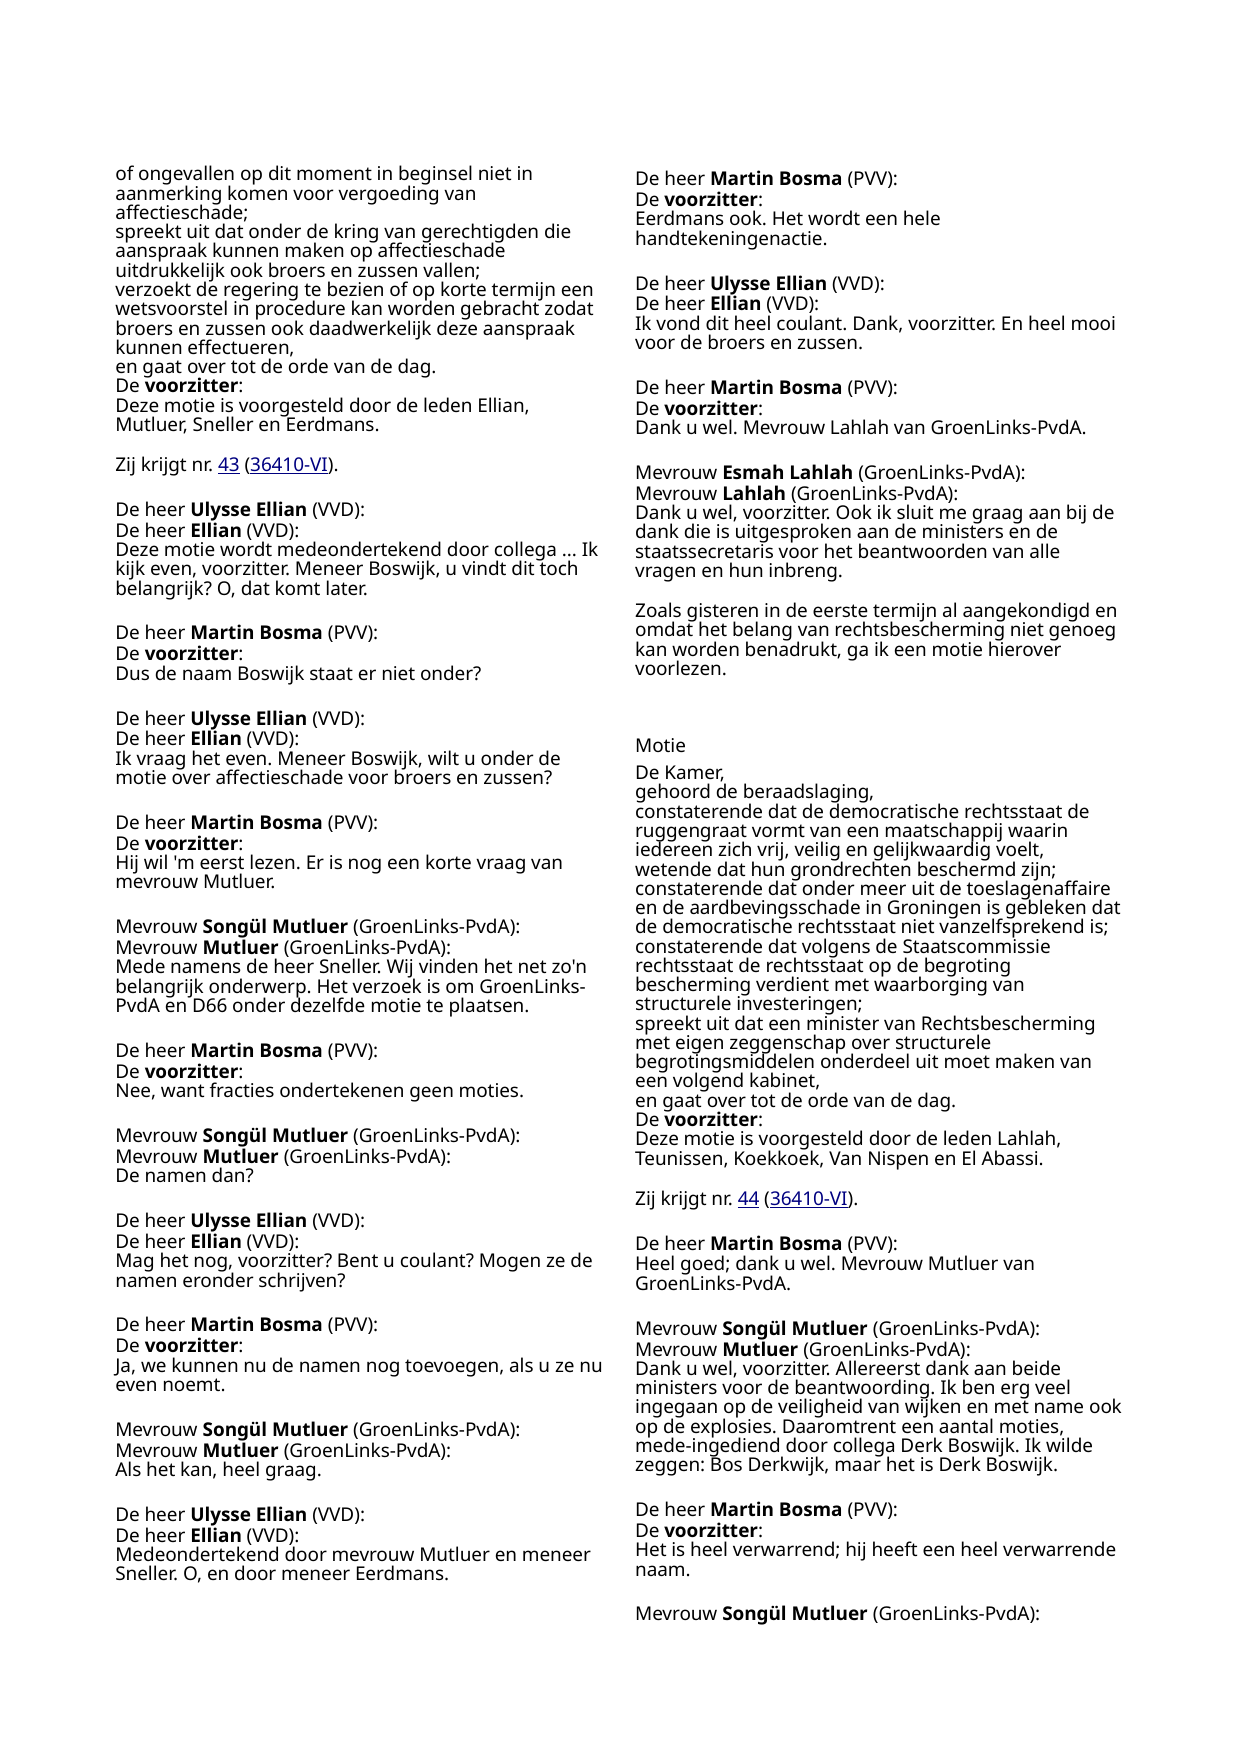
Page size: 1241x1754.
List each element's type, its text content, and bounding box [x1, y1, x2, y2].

text Mede namens de heer Sneller. Wij vinden het net zo'n belangrijk onderwerp. Het verzoek is om GroenLinks-PvdA en D66 onder dezelfde motie te plaatsen. [115, 958, 605, 1016]
text De heer Ulysse Ellian (VVD): [115, 1501, 605, 1527]
text De namen dan? [115, 1167, 605, 1186]
text Mevrouw Mutluer (GroenLinks-PvdA): [115, 1442, 605, 1461]
text De voorzitter: [115, 1337, 605, 1357]
text De heer Martin Bosma (PVV): [115, 1037, 605, 1063]
text De voorzitter: [115, 645, 605, 664]
text De voorzitter: [115, 377, 605, 397]
text constaterende dat onder meer uit de toeslagenaffaire en de aardbevingsschade in Groningen is gebleken dat de democratische rechtsstaat niet vanzelfsprekend is; [635, 880, 1125, 938]
text spreekt uit dat een minister van Rechtsbescherming met eigen zeggenschap over structurele begrotingsmiddelen onderdeel uit moet maken van een volgend kabinet, [635, 1015, 1125, 1092]
text De heer Martin Bosma (PVV): [635, 165, 1125, 191]
text De voorzitter: [635, 400, 1125, 419]
text Medeondertekend door mevrouw Mutluer en meneer Sneller. O, en door meneer Eerdmans. [115, 1546, 605, 1585]
text Mevrouw Mutluer (GroenLinks-PvdA): [115, 939, 605, 958]
text Dus de naam Boswijk staat er niet onder? [115, 664, 605, 684]
text De heer Ulysse Ellian (VVD): [635, 270, 1125, 295]
text Deze motie is voorgesteld door de leden Ellian, Mutluer, Sneller en Eerdmans. [115, 397, 605, 435]
text De voorzitter: [635, 1111, 1125, 1130]
text De heer Martin Bosma (PVV): [635, 374, 1125, 400]
text spreekt uit dat onder de kring van gerechtigden die aanspraak kunnen maken op affectieschade uitdrukkelijk ook broers en zussen vallen; [115, 223, 605, 281]
text De heer Ulysse Ellian (VVD): [115, 1207, 605, 1233]
text Mevrouw Songül Mutluer (GroenLinks-PvdA): [115, 1122, 605, 1148]
text Zij krijgt nr. 43 (36410-VI). [115, 456, 605, 475]
text Mevrouw Songül Mutluer (GroenLinks-PvdA): [115, 1416, 605, 1442]
text De voorzitter: [635, 1522, 1125, 1541]
text constaterende dat de democratische rechtsstaat de ruggengraat vormt van een maatschappij waarin iedereen zich vrij, veilig en gelijkwaardig voelt, wetende dat hun grondrechten beschermd zijn; [635, 803, 1125, 880]
text De heer Martin Bosma (PVV): [115, 1312, 605, 1337]
text Mevrouw Lahlah (GroenLinks-PvdA): [635, 485, 1125, 504]
text constaterende dat volgens de Staatscommissie rechtsstaat de rechtsstaat op de begroting bescherming verdient met waarborging van structurele investeringen; [635, 938, 1125, 1015]
text Nee, want fracties ondertekenen geen moties. [115, 1082, 605, 1101]
text Mag het nog, voorzitter? Bent u coulant? Mogen ze de namen eronder schrijven? [115, 1252, 605, 1291]
text en gaat over tot de orde van de dag. [635, 1092, 1125, 1111]
text De heer Ellian (VVD): [635, 295, 1125, 315]
text De heer Martin Bosma (PVV): [635, 1230, 1125, 1255]
text Deze motie wordt medeondertekend door collega ... Ik kijk even, voorzitter. Meneer Boswijk, u vindt dit toch belangrijk? O, dat komt later. [115, 541, 605, 599]
text De heer Ellian (VVD): [115, 522, 605, 541]
text De heer Ulysse Ellian (VVD): [115, 496, 605, 522]
text Eerdmans ook. Het wordt een hele handtekeningenactie. [635, 210, 1125, 249]
text of ongevallen op dit moment in beginsel niet in aanmerking komen voor vergoeding van affectieschade; [115, 165, 605, 223]
text De heer Martin Bosma (PVV): [635, 1496, 1125, 1522]
text Zoals gisteren in de eerste termijn al aangekondigd en omdat het belang van rechtsbescherming niet genoeg kan worden benadrukt, ga ik een motie hierover voorlezen. [635, 602, 1125, 679]
text Heel goed; dank u wel. Mevrouw Mutluer van GroenLinks-PvdA. [635, 1255, 1125, 1294]
text Het is heel verwarrend; hij heeft een heel verwarrende naam. [635, 1541, 1125, 1580]
text Als het kan, heel graag. [115, 1461, 605, 1480]
text gehoord de beraadslaging, [635, 783, 1125, 803]
text De heer Ellian (VVD): [115, 1527, 605, 1546]
text Mevrouw Mutluer (GroenLinks-PvdA): [115, 1148, 605, 1167]
text en gaat over tot de orde van de dag. [115, 358, 605, 377]
text Mevrouw Songül Mutluer (GroenLinks-PvdA): [635, 1315, 1125, 1341]
text De heer Martin Bosma (PVV): [115, 809, 605, 835]
text De Kamer, [635, 764, 1125, 783]
text Hij wil 'm eerst lezen. Er is nog een korte vraag van mevrouw Mutluer. [115, 854, 605, 893]
text Ja, we kunnen nu de namen nog toevoegen, als u ze nu even noemt. [115, 1357, 605, 1395]
text De voorzitter: [635, 191, 1125, 210]
text De heer Ellian (VVD): [115, 1233, 605, 1252]
text Motie [635, 732, 1125, 758]
text Zij krijgt nr. 44 (36410-VI). [635, 1189, 1125, 1209]
text De voorzitter: [115, 1063, 605, 1082]
text Ik vond dit heel coulant. Dank, voorzitter. En heel mooi voor de broers en zussen. [635, 315, 1125, 353]
text Mevrouw Mutluer (GroenLinks-PvdA): [635, 1341, 1125, 1360]
text Dank u wel, voorzitter. Ook ik sluit me graag aan bij de dank die is uitgesproken aan de ministers en de staatssecretaris voor het beantwoorden van alle vragen en hun inbreng. [635, 504, 1125, 581]
text Deze motie is voorgesteld door de leden Lahlah, Teunissen, Koekkoek, Van Nispen en El Abassi. [635, 1130, 1125, 1169]
text Dank u wel, voorzitter. Allereerst dank aan beide ministers voor de beantwoording. Ik ben erg veel ingegaan op de veiligheid van wijken en met name ook op de explosies. Daaromtrent een aantal moties, mede-ingediend door collega Derk Boswijk. Ik wilde zeggen: Bos Derkwijk, maar het is Derk Boswijk. [635, 1360, 1125, 1475]
text verzoekt de regering te bezien of op korte termijn een wetsvoorstel in procedure kan worden gebracht zodat broers en zussen ook daadwerkelijk deze aanspraak kunnen effectueren, [115, 281, 605, 358]
text Mevrouw Songül Mutluer (GroenLinks-PvdA): [115, 913, 605, 939]
text Mevrouw Songül Mutluer (GroenLinks-PvdA): [635, 1601, 1125, 1626]
text De heer Martin Bosma (PVV): [115, 619, 605, 645]
text Dank u wel. Mevrouw Lahlah van GroenLinks-PvdA. [635, 419, 1125, 438]
text Mevrouw Esmah Lahlah (GroenLinks-PvdA): [635, 459, 1125, 485]
text De heer Ellian (VVD): [115, 730, 605, 750]
text De heer Ulysse Ellian (VVD): [115, 705, 605, 730]
text Ik vraag het even. Meneer Boswijk, wilt u onder de motie over affectieschade voor broers en zussen? [115, 750, 605, 788]
text De voorzitter: [115, 835, 605, 854]
